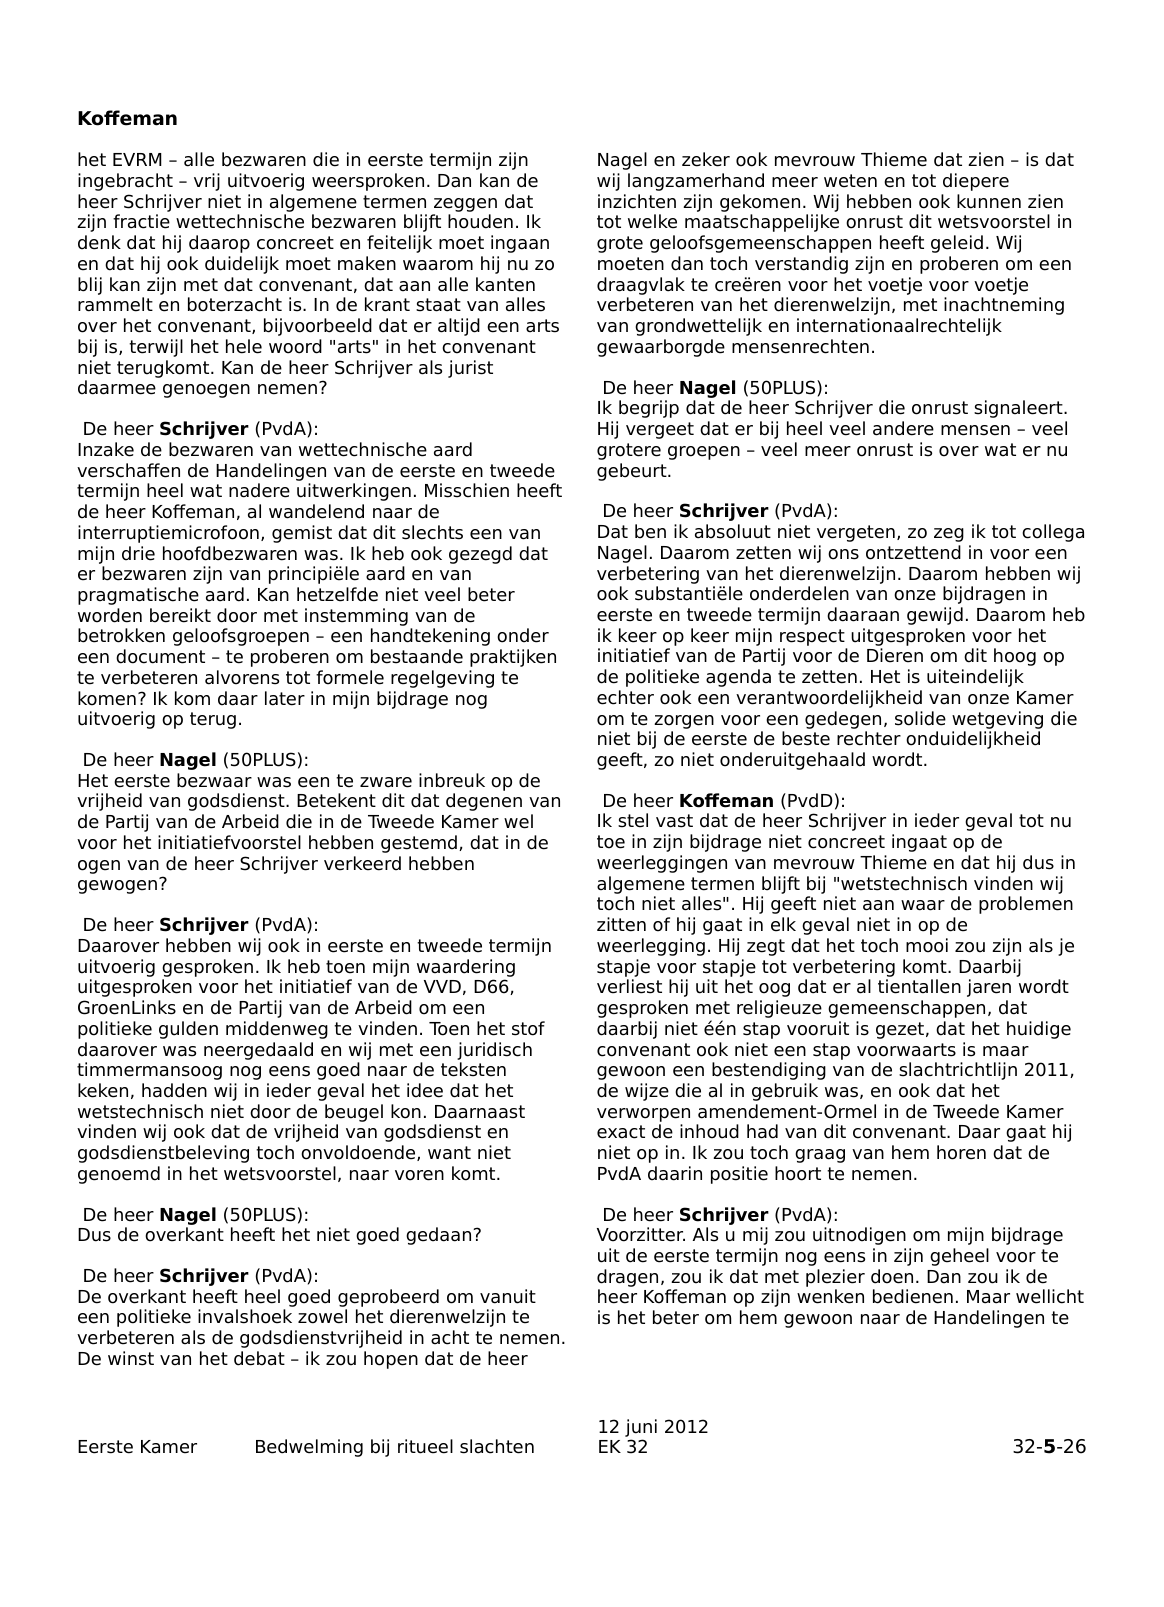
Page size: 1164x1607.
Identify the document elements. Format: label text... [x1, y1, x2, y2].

text De heer Schrijver (PvdA): [77, 915, 567, 936]
text De heer Nagel (50PLUS): [77, 1204, 567, 1225]
text Daarover hebben wij ook in eerste en tweede termijn uitvoerig gesproken. Ik heb toen mijn waardering uitgesproken voor het initiatief van de VVD, D66, GroenLinks en de Partij van de Arbeid om een politieke gulden middenweg te vinden. Toen het stof daarover was neergedaald en wij met een juridisch timmermansoog nog eens goed naar de teksten keken, hadden wij in ieder geval het idee dat het wetstechnisch niet door de beugel kon. Daarnaast vinden wij ook dat de vrijheid van godsdienst en godsdienstbeleving toch onvoldoende, want niet genoemd in het wetsvoorstel, naar voren komt. [77, 936, 567, 1184]
text Ik begrijp dat de heer Schrijver die onrust signaleert. Hij vergeet dat er bij heel veel andere mensen – veel grotere groepen – veel meer onrust is over wat er nu gebeurt. [596, 398, 1087, 481]
text De heer Schrijver (PvdA): [77, 1266, 567, 1287]
text De overkant heeft heel goed geprobeerd om vanuit een politieke invalshoek zowel het dierenwelzijn te verbeteren als de godsdienstvrijheid in acht te nemen. De winst van het debat – ik zou hopen dat de heer [77, 1287, 567, 1369]
text Dat ben ik absoluut niet vergeten, zo zeg ik tot collega Nagel. Daarom zetten wij ons ontzettend in voor een verbetering van het dierenwelzijn. Daarom hebben wij ook substantiële onderdelen van onze bijdragen in eerste en tweede termijn daaraan gewijd. Daarom heb ik keer op keer mijn respect uitgesproken voor het initiatief van de Partij voor de Dieren om dit hoog op de politieke agenda te zetten. Het is uiteindelijk echter ook een verantwoordelijkheid van onze Kamer om te zorgen voor een gedegen, solide wetgeving die niet bij de eerste de beste rechter onduidelijkheid geeft, zo niet onderuitgehaald wordt. [596, 522, 1087, 771]
text Dus de overkant heeft het niet goed gedaan? [77, 1225, 567, 1246]
text De heer Koffeman (PvdD): [596, 791, 1087, 811]
text De heer Schrijver (PvdA): [596, 1204, 1087, 1225]
text Het eerste bezwaar was een te zware inbreuk op de vrijheid van godsdienst. Betekent dit dat degenen van de Partij van de Arbeid die in de Tweede Kamer wel voor het initiatiefvoorstel hebben gestemd, dat in de ogen van de heer Schrijver verkeerd hebben gewogen? [77, 771, 567, 895]
text het EVRM – alle bezwaren die in eerste termijn zijn ingebracht – vrij uitvoerig weersproken. Dan kan de heer Schrijver niet in algemene termen zeggen dat zijn fractie wettechnische bezwaren blijft houden. Ik denk dat hij daarop concreet en feitelijk moet ingaan en dat hij ook duidelijk moet maken waarom hij nu zo blij kan zijn met dat convenant, dat aan alle kanten rammelt en boterzacht is. In de krant staat van alles over het convenant, bijvoorbeeld dat er altijd een arts bij is, terwijl het hele woord "arts" in het convenant niet terugkomt. Kan de heer Schrijver als jurist daarmee genoegen nemen? [77, 150, 567, 399]
text Voorzitter. Als u mij zou uitnodigen om mijn bijdrage uit de eerste termijn nog eens in zijn geheel voor te dragen, zou ik dat met plezier doen. Dan zou ik de heer Koffeman op zijn wenken bedienen. Maar wellicht is het beter om hem gewoon naar de Handelingen te [596, 1225, 1087, 1329]
text De heer Schrijver (PvdA): [596, 501, 1087, 522]
text Inzake de bezwaren van wettechnische aard verschaffen de Handelingen van de eerste en tweede termijn heel wat nadere uitwerkingen. Misschien heeft de heer Koffeman, al wandelend naar de interruptiemicrofoon, gemist dat dit slechts een van mijn drie hoofdbezwaren was. Ik heb ook gezegd dat er bezwaren zijn van principiële aard en van pragmatische aard. Kan hetzelfde niet veel beter worden bereikt door met instemming van de betrokken geloofsgroepen – een handtekening onder een document – te proberen om bestaande praktijken te verbeteren alvorens tot formele regelgeving te komen? Ik kom daar later in mijn bijdrage nog uitvoerig op terug. [77, 440, 567, 730]
text Nagel en zeker ook mevrouw Thieme dat zien – is dat wij langzamerhand meer weten en tot diepere inzichten zijn gekomen. Wij hebben ook kunnen zien tot welke maatschappelijke onrust dit wetsvoorstel in grote geloofsgemeenschappen heeft geleid. Wij moeten dan toch verstandig zijn en proberen om een draagvlak te creëren voor het voetje voor voetje verbeteren van het dierenwelzijn, met inachtneming van grondwettelijk en internationaalrechtelijk gewaarborgde mensenrechten. [596, 150, 1087, 357]
text De heer Nagel (50PLUS): [77, 750, 567, 771]
text De heer Nagel (50PLUS): [596, 377, 1087, 398]
text De heer Schrijver (PvdA): [77, 419, 567, 440]
text Ik stel vast dat de heer Schrijver in ieder geval tot nu toe in zijn bijdrage niet concreet ingaat op de weerleggingen van mevrouw Thieme en dat hij dus in algemene termen blijft bij "wetstechnisch vinden wij toch niet alles". Hij geeft niet aan waar de problemen zitten of hij gaat in elk geval niet in op de weerlegging. Hij zegt dat het toch mooi zou zijn als je stapje voor stapje tot verbetering komt. Daarbij verliest hij uit het oog dat er al tientallen jaren wordt gesproken met religieuze gemeenschappen, dat daarbij niet één stap vooruit is gezet, dat het huidige convenant ook niet een stap voorwaarts is maar gewoon een bestendiging van de slachtrichtlijn 2011, de wijze die al in gebruik was, en ook dat het verworpen amendement-Ormel in de Tweede Kamer exact de inhoud had van dit convenant. Daar gaat hij niet op in. Ik zou toch graag van hem horen dat de PvdA daarin positie hoort te nemen. [596, 811, 1087, 1184]
